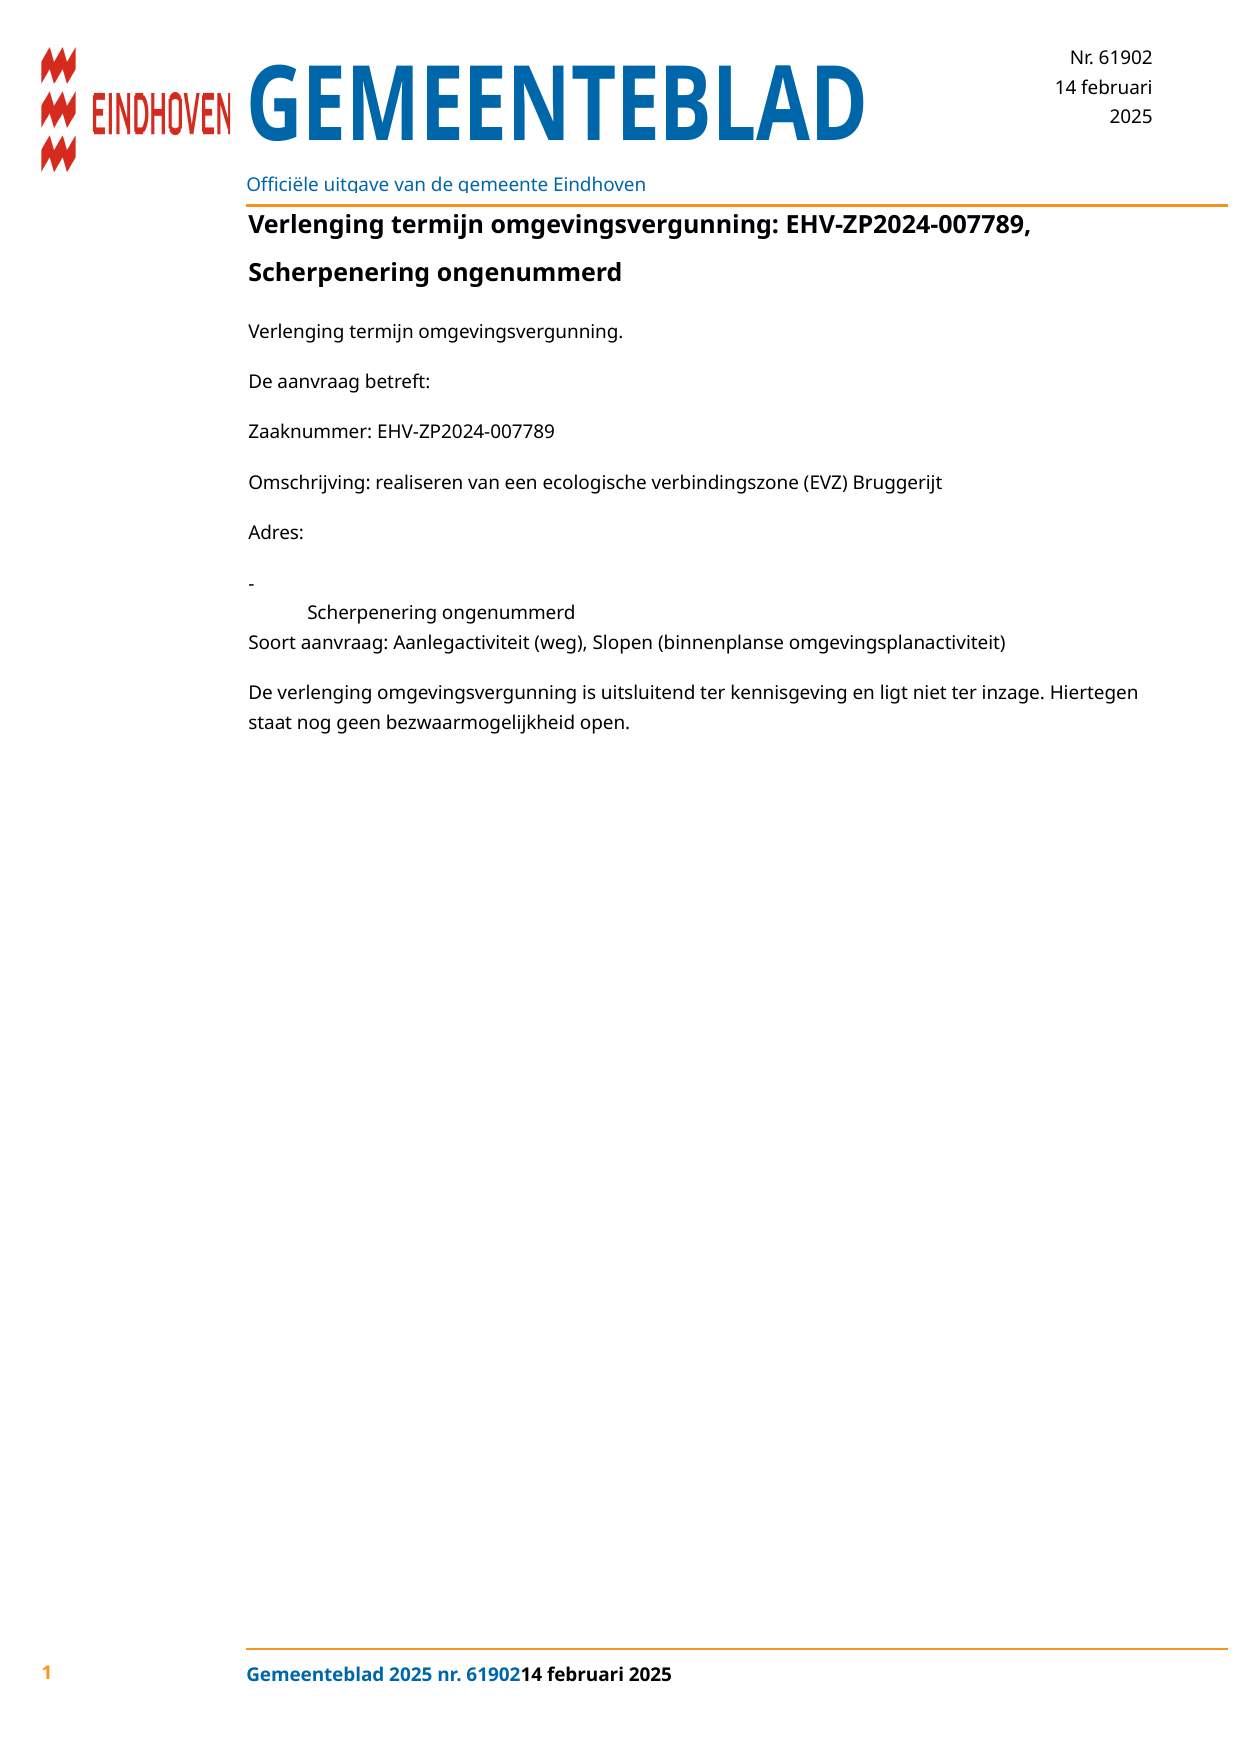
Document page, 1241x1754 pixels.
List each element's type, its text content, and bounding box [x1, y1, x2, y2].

text Soort aanvraag: Aanlegactiviteit (weg), Slopen (binnenplanse omgevingsplanactiviteit) [248, 629, 1152, 655]
picture [41, 47, 231, 172]
text De verlenging omgevingsvergunning is uitsluitend ter kennisgeving en ligt niet ter inzage. Hiertegen staat nog geen bezwaarmogelijkheid open. [248, 679, 1152, 735]
text Omschrijving: realiseren van een ecologische verbindingszone (EVZ) Bruggerijt [248, 469, 1152, 495]
text Verlenging termijn omgevingsvergunning: EHV-ZP2024-007789, Scherpenering ongenummerd [248, 207, 1152, 288]
text Verlenging termijn omgevingsvergunning. [248, 318, 1152, 344]
text Zaaknummer: EHV-ZP2024-007789 [248, 419, 1152, 444]
text Adres: [248, 519, 1152, 545]
text De aanvraag betreft: [248, 368, 1152, 394]
list Scherpenering ongenummerd [248, 599, 1152, 625]
